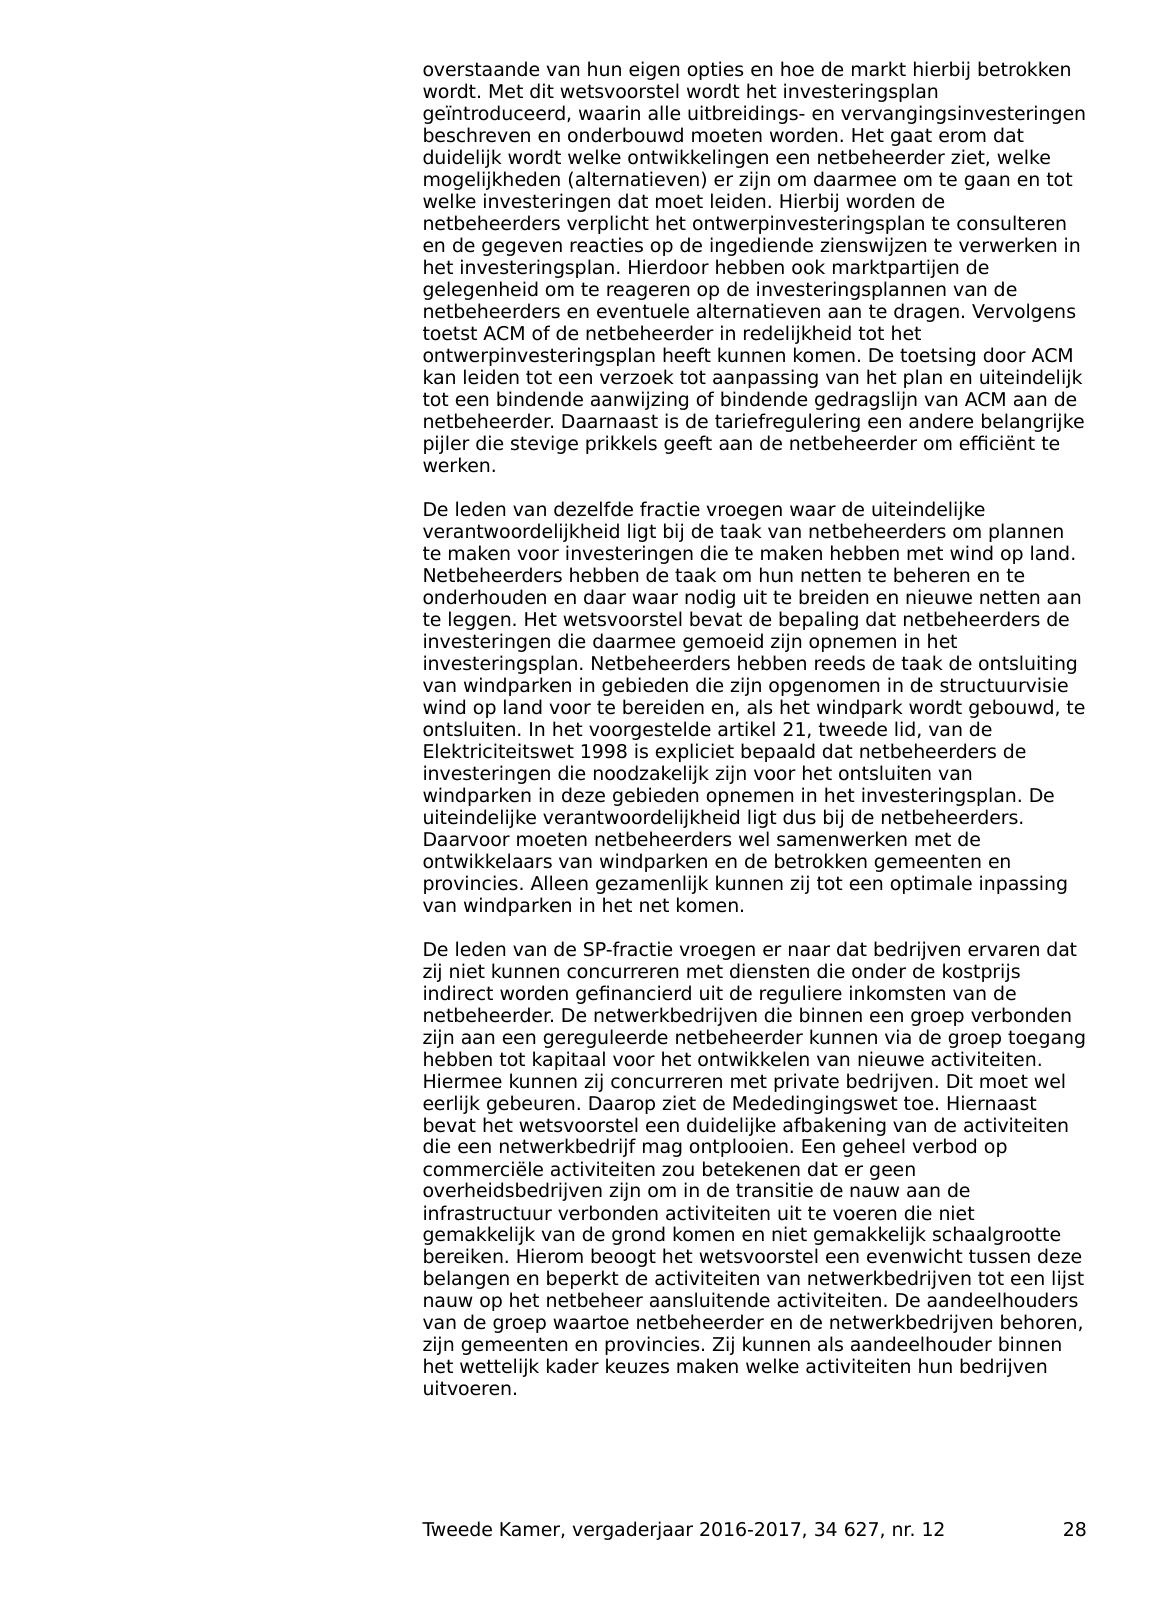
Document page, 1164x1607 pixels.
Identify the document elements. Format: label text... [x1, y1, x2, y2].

text De leden van de SP-fractie vroegen er naar dat bedrijven ervaren dat zij niet kunnen concurreren met diensten die onder de kostprijs indirect worden gefinancierd uit de reguliere inkomsten van de netbeheerder. De netwerkbedrijven die binnen een groep verbonden zijn aan een gereguleerde netbeheerder kunnen via de groep toegang hebben tot kapitaal voor het ontwikkelen van nieuwe activiteiten. Hiermee kunnen zij concurreren met private bedrijven. Dit moet wel eerlijk gebeuren. Daarop ziet de Mededingingswet toe. Hiernaast bevat het wetsvoorstel een duidelijke afbakening van de activiteiten die een netwerkbedrijf mag ontplooien. Een geheel verbod op commerciële activiteiten zou betekenen dat er geen overheidsbedrijven zijn om in de transitie de nauw aan de infrastructuur verbonden activiteiten uit te voeren die niet gemakkelijk van de grond komen en niet gemakkelijk schaalgrootte bereiken. Hierom beoogt het wetsvoorstel een evenwicht tussen deze belangen en beperkt de activiteiten van netwerkbedrijven tot een lijst nauw op het netbeheer aansluitende activiteiten. De aandeelhouders van de groep waartoe netbeheerder en de netwerkbedrijven behoren, zijn gemeenten en provincies. Zij kunnen als aandeelhouder binnen het wettelijk kader keuzes maken welke activiteiten hun bedrijven uitvoeren. [422, 939, 1087, 1400]
text De leden van dezelfde fractie vroegen waar de uiteindelijke verantwoordelijkheid ligt bij de taak van netbeheerders om plannen te maken voor investeringen die te maken hebben met wind op land. [422, 499, 1087, 565]
text Netbeheerders hebben de taak om hun netten te beheren en te onderhouden en daar waar nodig uit te breiden en nieuwe netten aan te leggen. Het wetsvoorstel bevat de bepaling dat netbeheerders de investeringen die daarmee gemoeid zijn opnemen in het investeringsplan. Netbeheerders hebben reeds de taak de ontsluiting van windparken in gebieden die zijn opgenomen in de structuurvisie wind op land voor te bereiden en, als het windpark wordt gebouwd, te ontsluiten. In het voorgestelde artikel 21, tweede lid, van de Elektriciteitswet 1998 is expliciet bepaald dat netbeheerders de investeringen die noodzakelijk zijn voor het ontsluiten van windparken in deze gebieden opnemen in het investeringsplan. De uiteindelijke verantwoordelijkheid ligt dus bij de netbeheerders. Daarvoor moeten netbeheerders wel samenwerken met de ontwikkelaars van windparken en de betrokken gemeenten en provincies. Alleen gezamenlijk kunnen zij tot een optimale inpassing van windparken in het net komen. [422, 565, 1087, 916]
text overstaande van hun eigen opties en hoe de markt hierbij betrokken wordt. Met dit wetsvoorstel wordt het investeringsplan geïntroduceerd, waarin alle uitbreidings- en vervangingsinvesteringen beschreven en onderbouwd moeten worden. Het gaat erom dat duidelijk wordt welke ontwikkelingen een netbeheerder ziet, welke mogelijkheden (alternatieven) er zijn om daarmee om te gaan en tot welke investeringen dat moet leiden. Hierbij worden de netbeheerders verplicht het ontwerpinvesteringsplan te consulteren en de gegeven reacties op de ingediende zienswijzen te verwerken in het investeringsplan. Hierdoor hebben ook marktpartijen de gelegenheid om te reageren op de investeringsplannen van de netbeheerders en eventuele alternatieven aan te dragen. Vervolgens toetst ACM of de netbeheerder in redelijkheid tot het ontwerpinvesteringsplan heeft kunnen komen. De toetsing door ACM kan leiden tot een verzoek tot aanpassing van het plan en uiteindelijk tot een bindende aanwijzing of bindende gedragslijn van ACM aan de netbeheerder. Daarnaast is de tariefregulering een andere belangrijke pijler die stevige prikkels geeft aan de netbeheerder om efficiënt te werken. [422, 59, 1087, 477]
